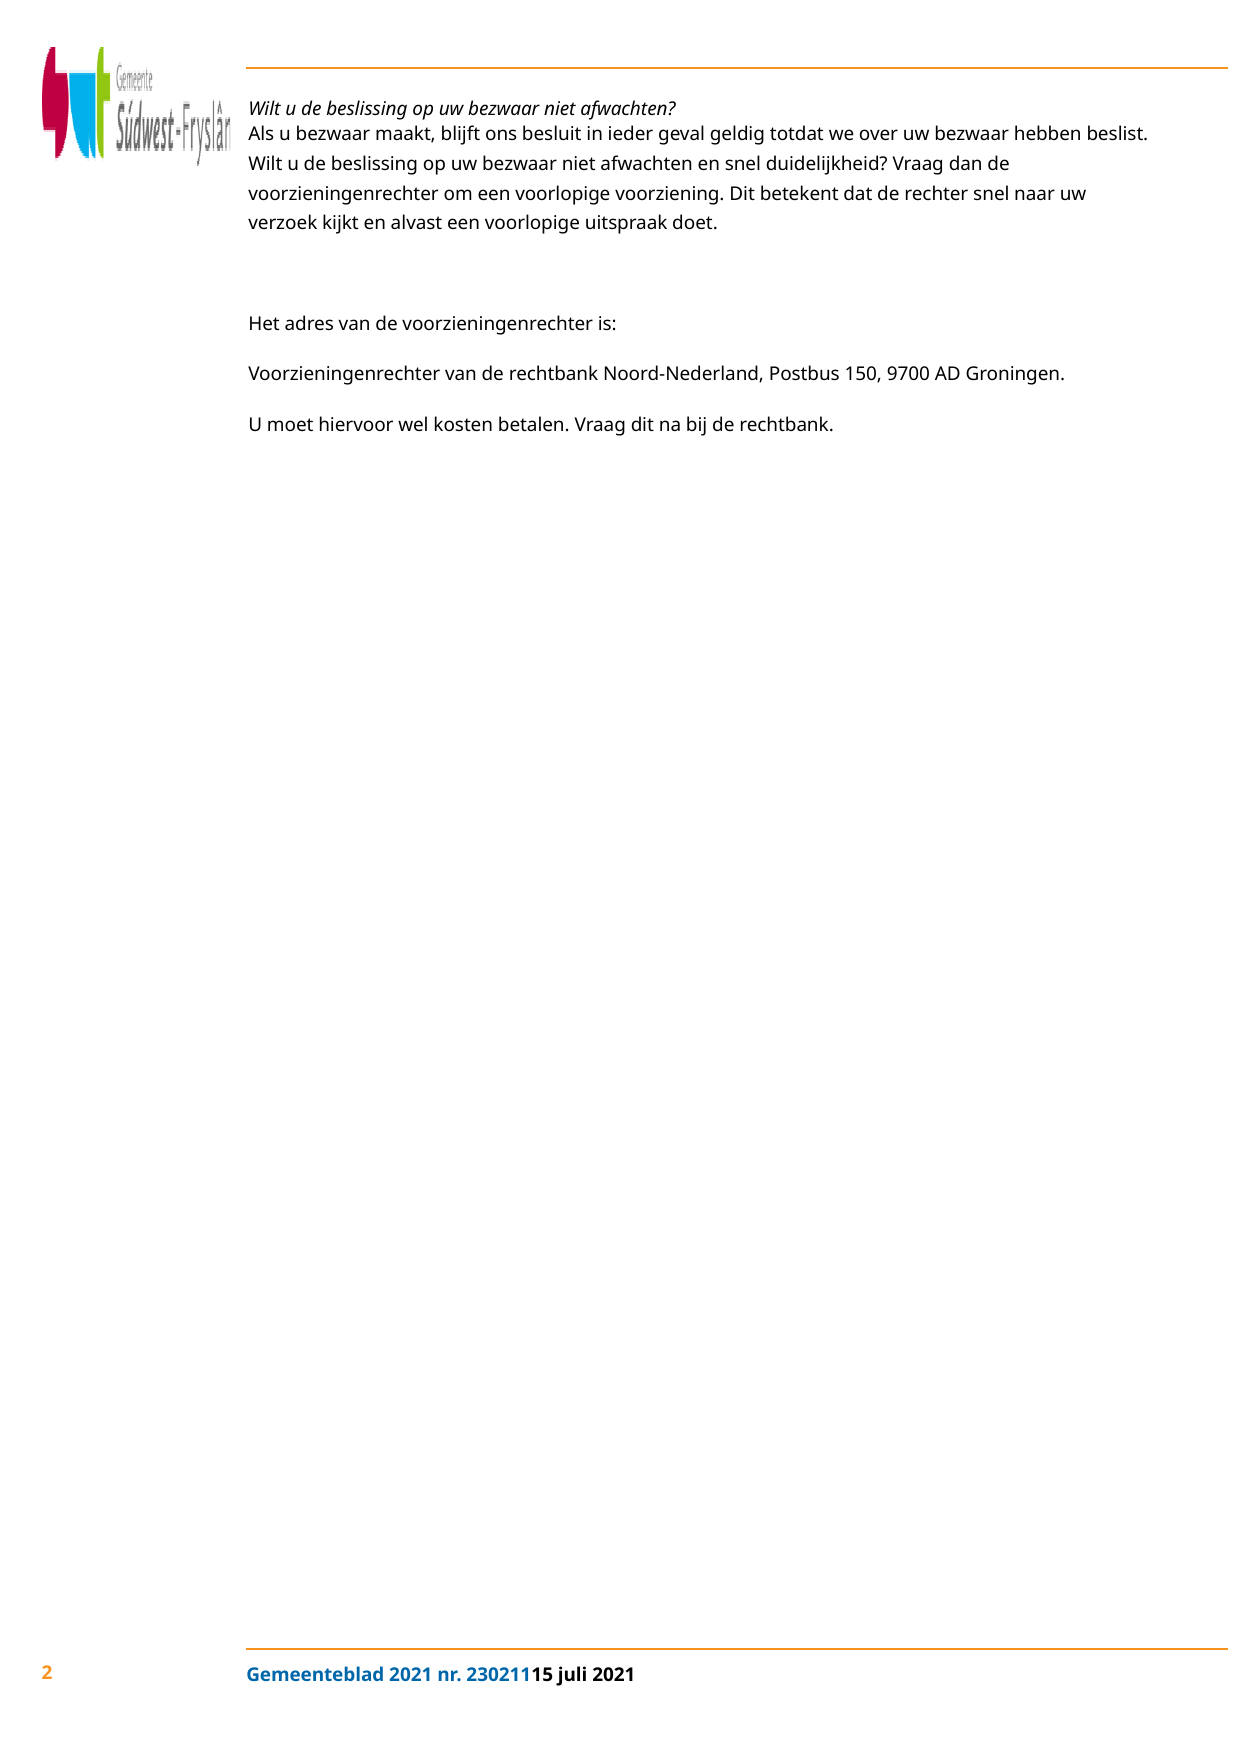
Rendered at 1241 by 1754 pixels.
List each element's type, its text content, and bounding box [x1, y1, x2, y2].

text Voorzieningenrechter van de rechtbank Noord-Nederland, Postbus 150, 9700 AD Groningen. [248, 361, 1152, 386]
text Wilt u de beslissing op uw bezwaar niet afwachten? [248, 95, 1152, 121]
text Als u bezwaar maakt, blijft ons besluit in ieder geval geldig totdat we over uw bezwaar hebben beslist. Wilt u de beslissing op uw bezwaar niet afwachten en snel duidelijkheid? Vraag dan de voorzieningenrechter om een voorlopige voorziening. Dit betekent dat de rechter snel naar uw verzoek kijkt en alvast een voorlopige uitspraak doet. [248, 121, 1152, 235]
picture [41, 47, 231, 172]
text Het adres van de voorzieningenrechter is: [248, 310, 1152, 336]
text U moet hiervoor wel kosten betalen. Vraag dit na bij de rechtbank. [248, 411, 1152, 437]
